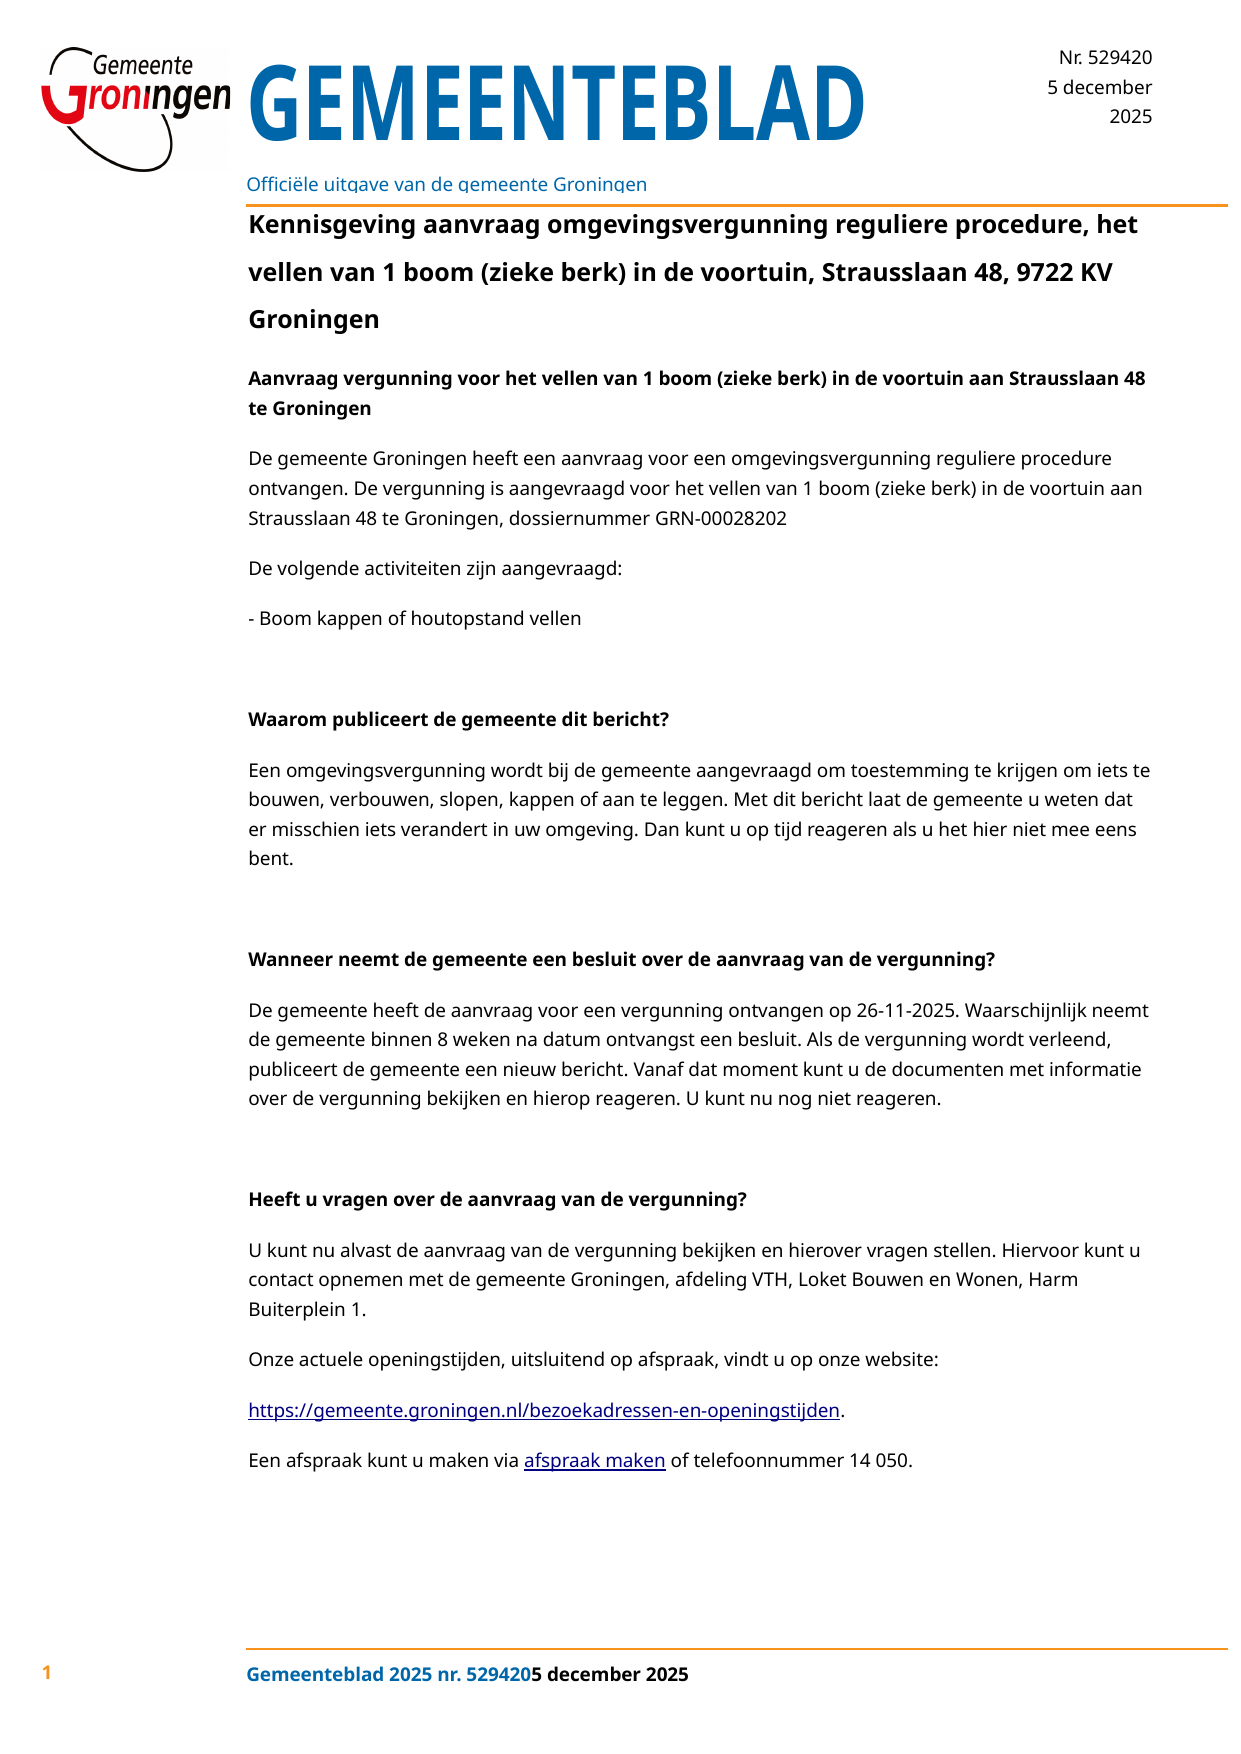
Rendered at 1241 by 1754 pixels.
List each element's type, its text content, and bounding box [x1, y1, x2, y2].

text Een afspraak kunt u maken via afspraak maken of telefoonnummer 14 050. [248, 1447, 1152, 1473]
text Waarom publiceert de gemeente dit bericht? [248, 706, 1152, 732]
text U kunt nu alvast de aanvraag van de vergunning bekijken en hierover vragen stellen. Hiervoor kunt u contact opnemen met de gemeente Groningen, afdeling VTH, Loket Bouwen en Wonen, Harm Buiterplein 1. [248, 1237, 1152, 1322]
text Kennisgeving aanvraag omgevingsvergunning reguliere procedure, het vellen van 1 boom (zieke berk) in de voortuin, Strausslaan 48, 9722 KV Groningen [248, 207, 1152, 336]
text De gemeente heeft de aanvraag voor een vergunning ontvangen op 26-11-2025. Waarschijnlijk neemt de gemeente binnen 8 weken na datum ontvangst een besluit. Als de vergunning wordt verleend, publiceert de gemeente een nieuw bericht. Vanaf dat moment kunt u de documenten met informatie over de vergunning bekijken en hierop reageren. U kunt nu nog niet reageren. [248, 997, 1152, 1111]
text - Boom kappen of houtopstand vellen [248, 606, 1152, 631]
text Aanvraag vergunning voor het vellen van 1 boom (zieke berk) in de voortuin aan Strausslaan 48 te Groningen [248, 366, 1152, 421]
text Onze actuele openingstijden, uitsluitend op afspraak, vindt u op onze website: [248, 1346, 1152, 1372]
text Wanneer neemt de gemeente een besluit over de aanvraag van de vergunning? [248, 946, 1152, 972]
text Een omgevingsvergunning wordt bij de gemeente aangevraagd om toestemming te krijgen om iets te bouwen, verbouwen, slopen, kappen of aan te leggen. Met dit bericht laat de gemeente u weten dat er misschien iets verandert in uw omgeving. Dan kunt u op tijd reageren als u het hier niet mee eens bent. [248, 757, 1152, 871]
text Heeft u vragen over de aanvraag van de vergunning? [248, 1186, 1152, 1212]
text https://gemeente.groningen.nl/bezoekadressen-en-openingstijden. [248, 1397, 1152, 1422]
text De gemeente Groningen heeft een aanvraag voor een omgevingsvergunning reguliere procedure ontvangen. De vergunning is aangevraagd voor het vellen van 1 boom (zieke berk) in de voortuin aan Strausslaan 48 te Groningen, dossiernummer GRN-00028202 [248, 446, 1152, 530]
text De volgende activiteiten zijn aangevraagd: [248, 555, 1152, 581]
picture [41, 47, 231, 172]
